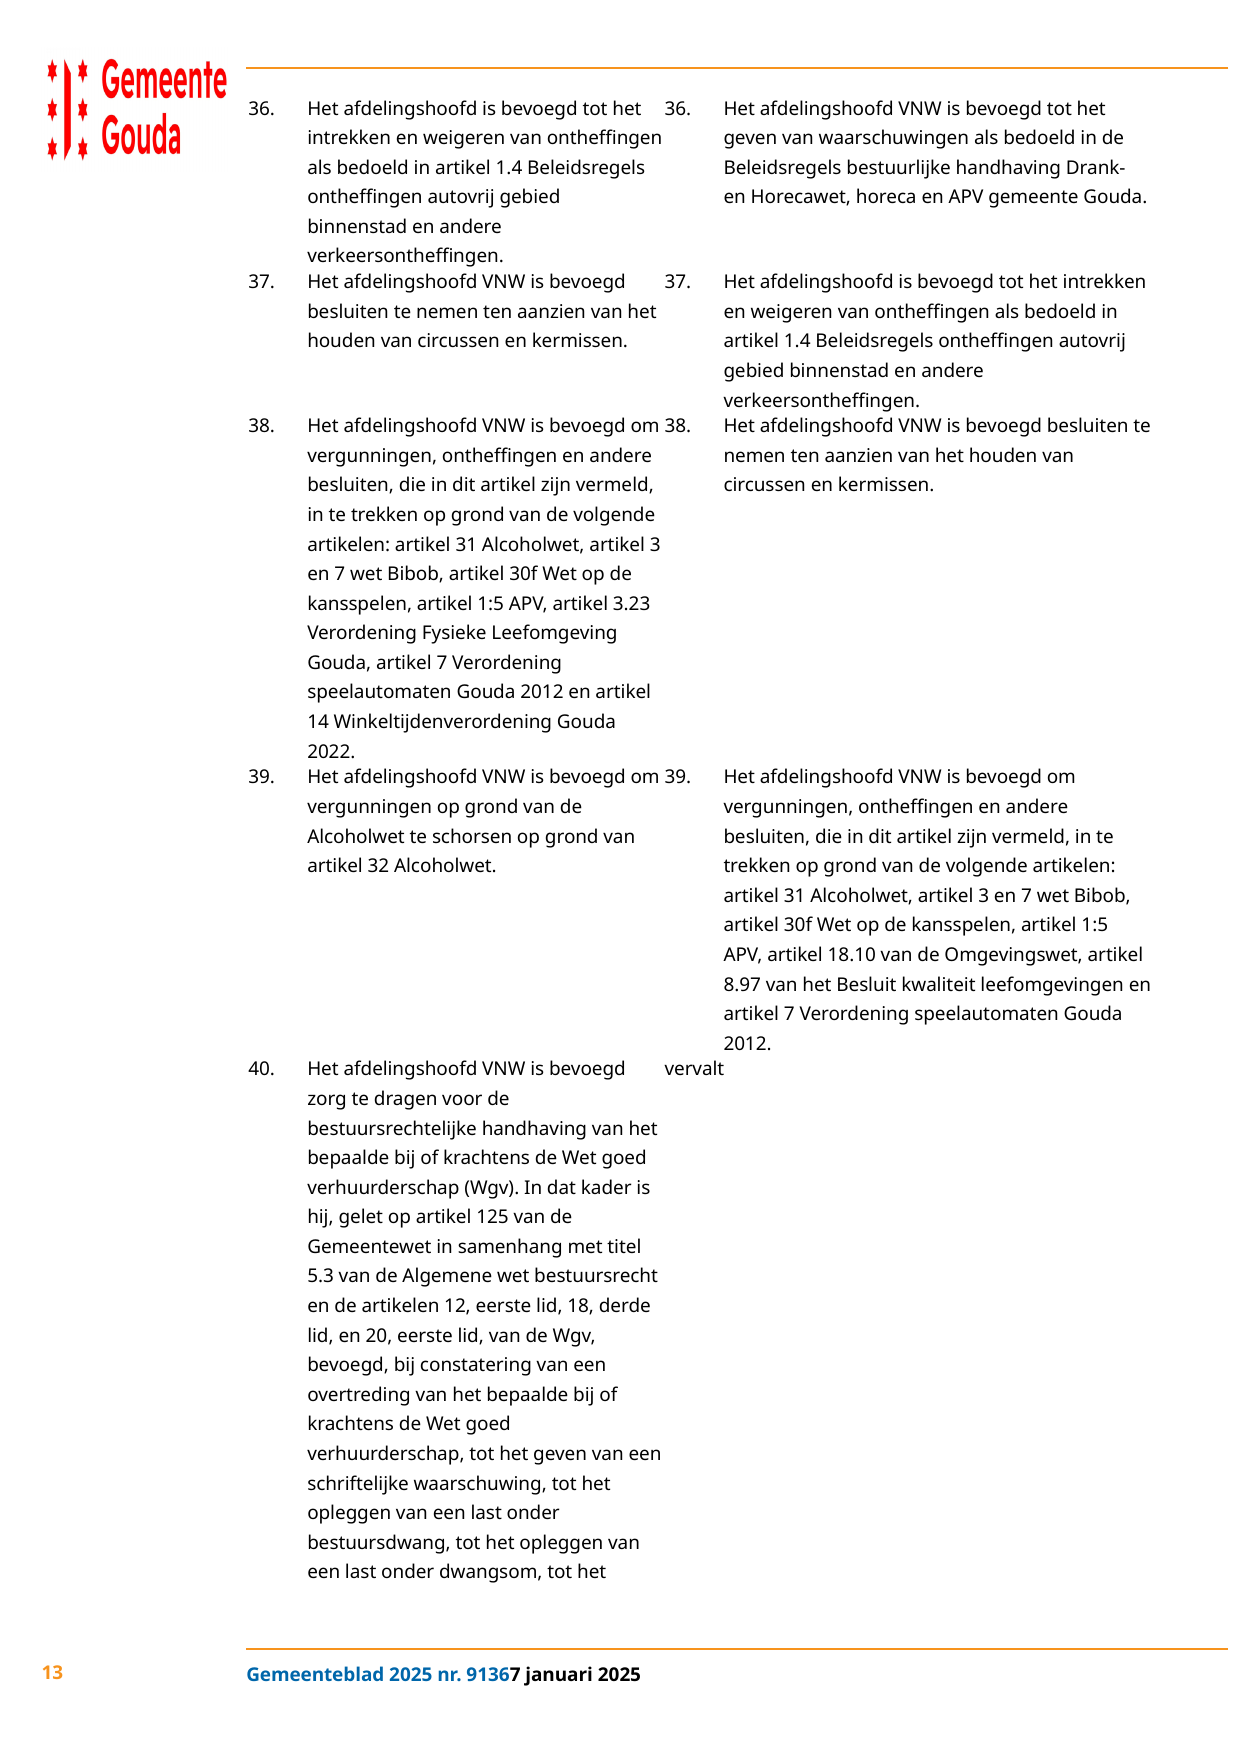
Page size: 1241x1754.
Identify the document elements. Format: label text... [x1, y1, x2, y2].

table_cell Het afdelingshoofd VNW is bevoegd besluiten te nemen ten aanzien van het houden van circussen en kermissen. [664, 413, 1152, 764]
table_cell Het afdelingshoofd is bevoegd tot het intrekken en weigeren van ontheffingen als bedoeld in artikel 1.4 Beleidsregels ontheffingen autovrij gebied binnenstad en andere verkeersontheffingen. [248, 95, 664, 268]
table_cell Het afdelingshoofd VNW is bevoegd om vergunningen, ontheffingen en andere besluiten, die in dit artikel zijn vermeld, in te trekken op grond van de volgende artikelen: artikel 31 Alcoholwet, artikel 3 en 7 wet Bibob, artikel 30f Wet op de kansspelen, artikel 1:5 APV, artikel 18.10 van de Omgevingswet, artikel 8.97 van het Besluit kwaliteit leefomgevingen en artikel 7 Verordening speelautomaten Gouda 2012. [664, 764, 1152, 1056]
table_cell vervalt [664, 1056, 1152, 1584]
picture [41, 47, 231, 172]
table_cell Het afdelingshoofd VNW is bevoegd tot het geven van waarschuwingen als bedoeld in de Beleidsregels bestuurlijke handhaving Drank- en Horecawet, horeca en APV gemeente Gouda. [664, 95, 1152, 268]
table_cell Het afdelingshoofd VNW is bevoegd om vergunningen op grond van de Alcoholwet te schorsen op grond van artikel 32 Alcoholwet. [248, 764, 664, 1056]
table_cell Het afdelingshoofd VNW is bevoegd zorg te dragen voor de bestuursrechtelijke handhaving van het bepaalde bij of krachtens de Wet goed verhuurderschap (Wgv). In dat kader is hij, gelet op artikel 125 van de Gemeentewet in samenhang met titel 5.3 van de Algemene wet bestuursrecht en de artikelen 12, eerste lid, 18, derde lid, en 20, eerste lid, van de Wgv, bevoegd, bij constatering van een overtreding van het bepaalde bij of krachtens de Wet goed verhuurderschap, tot het geven van een schriftelijke waarschuwing, tot het opleggen van een last onder bestuursdwang, tot het opleggen van een last onder dwangsom, tot het [248, 1056, 664, 1584]
table_cell Het afdelingshoofd is bevoegd tot het intrekken en weigeren van ontheffingen als bedoeld in artikel 1.4 Beleidsregels ontheffingen autovrij gebied binnenstad en andere verkeersontheffingen. [664, 269, 1152, 412]
table_cell Het afdelingshoofd VNW is bevoegd om vergunningen, ontheffingen en andere besluiten, die in dit artikel zijn vermeld, in te trekken op grond van de volgende artikelen: artikel 31 Alcoholwet, artikel 3 en 7 wet Bibob, artikel 30f Wet op de kansspelen, artikel 1:5 APV, artikel 3.23 Verordening Fysieke Leefomgeving Gouda, artikel 7 Verordening speelautomaten Gouda 2012 en artikel 14 Winkeltijdenverordening Gouda 2022. [248, 413, 664, 764]
table_cell Het afdelingshoofd VNW is bevoegd besluiten te nemen ten aanzien van het houden van circussen en kermissen. [248, 269, 664, 412]
